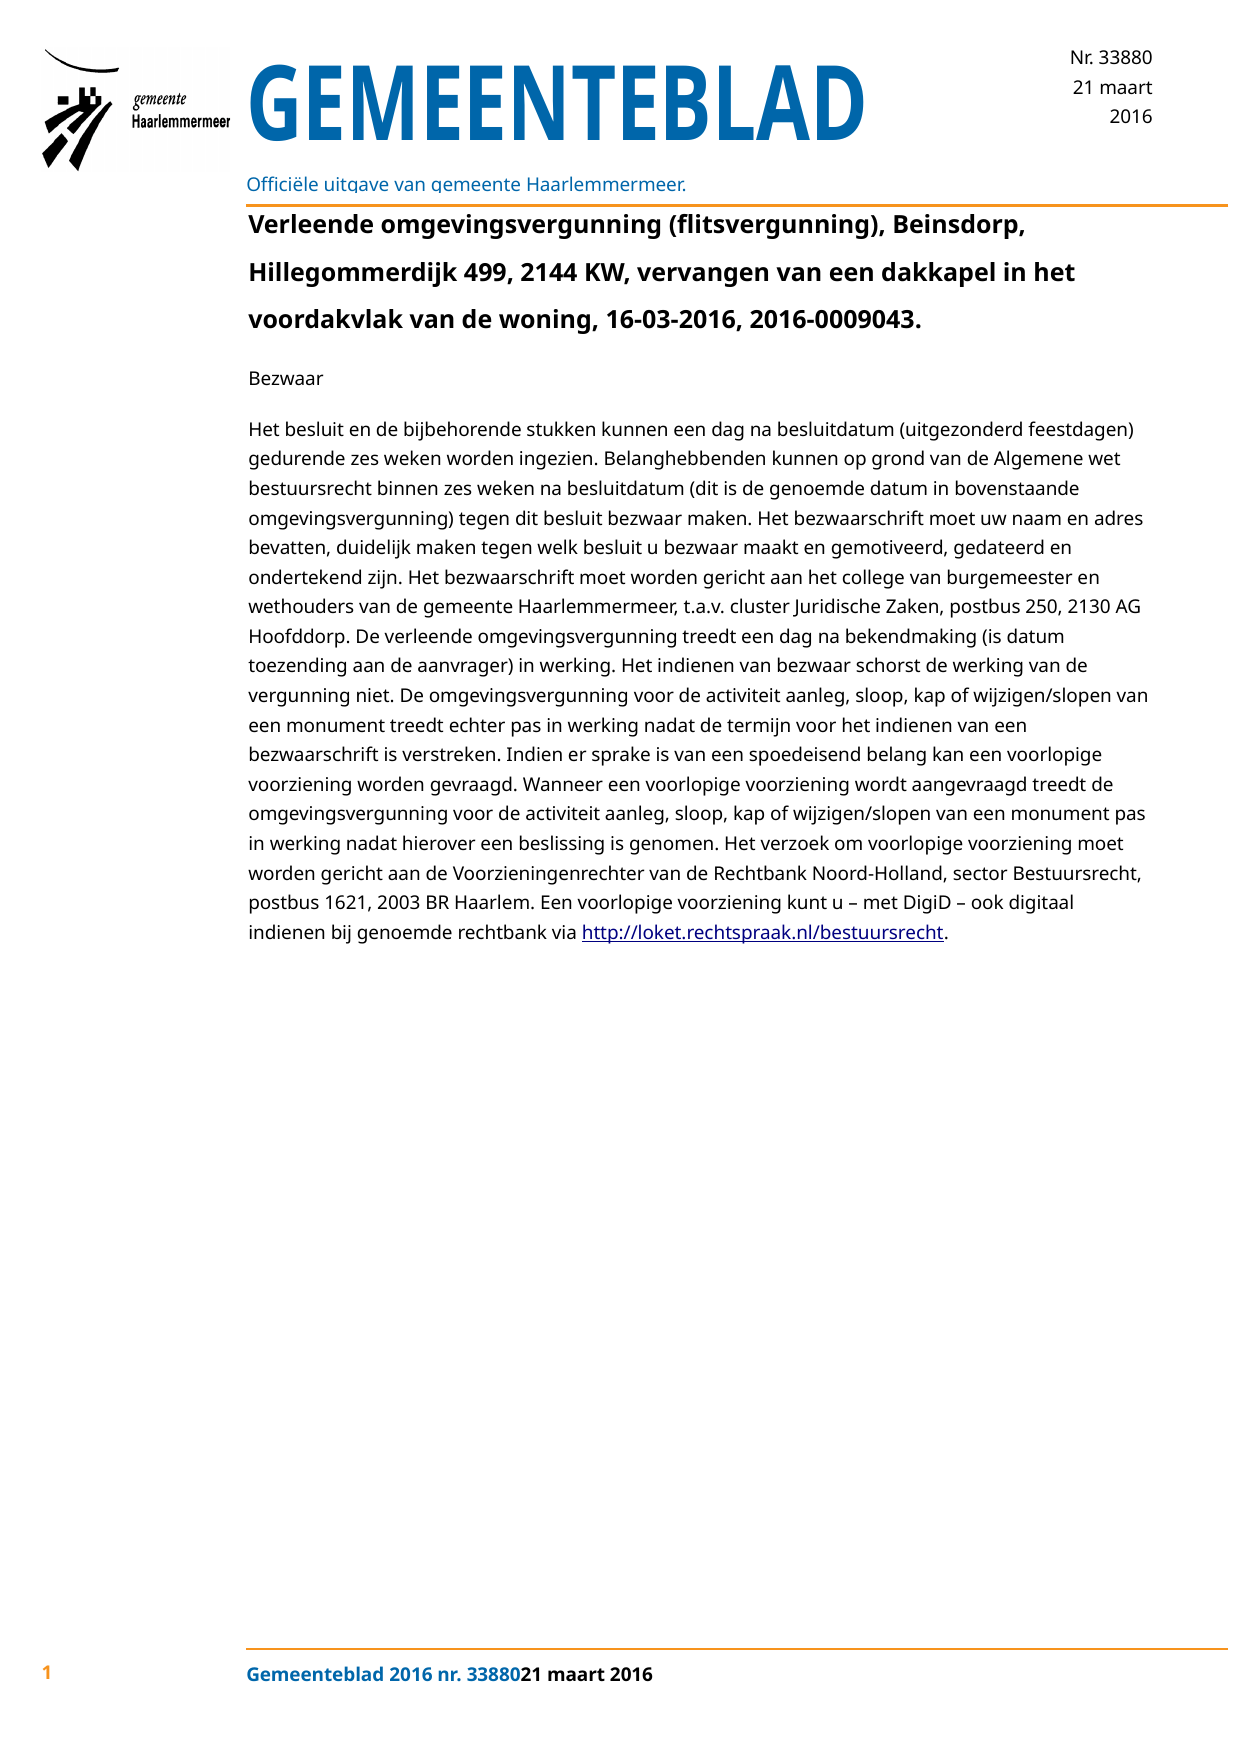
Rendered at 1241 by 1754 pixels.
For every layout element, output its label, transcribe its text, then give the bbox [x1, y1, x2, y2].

text Bezwaar [248, 366, 1152, 391]
picture [41, 47, 231, 172]
text Verleende omgevingsvergunning (flitsvergunning), Beinsdorp, Hillegommerdijk 499, 2144 KW, vervangen van een dakkapel in het voordakvlak van de woning, 16-03-2016, 2016-0009043. [248, 207, 1152, 336]
text Het besluit en de bijbehorende stukken kunnen een dag na besluitdatum (uitgezonderd feestdagen) gedurende zes weken worden ingezien. Belanghebbenden kunnen op grond van de Algemene wet bestuursrecht binnen zes weken na besluitdatum (dit is de genoemde datum in bovenstaande omgevingsvergunning) tegen dit besluit bezwaar maken. Het bezwaarschrift moet uw naam en adres bevatten, duidelijk maken tegen welk besluit u bezwaar maakt en gemotiveerd, gedateerd en ondertekend zijn. Het bezwaarschrift moet worden gericht aan het college van burgemeester en wethouders van de gemeente Haarlemmermeer, t.a.v. cluster Juridische Zaken, postbus 250, 2130 AG Hoofddorp. De verleende omgevingsvergunning treedt een dag na bekendmaking (is datum toezending aan de aanvrager) in werking. Het indienen van bezwaar schorst de werking van de vergunning niet. De omgevingsvergunning voor de activiteit aanleg, sloop, kap of wijzigen/slopen van een monument treedt echter pas in werking nadat de termijn voor het indienen van een bezwaarschrift is verstreken. Indien er sprake is van een spoedeisend belang kan een voorlopige voorziening worden gevraagd. Wanneer een voorlopige voorziening wordt aangevraagd treedt de omgevingsvergunning voor de activiteit aanleg, sloop, kap of wijzigen/slopen van een monument pas in werking nadat hierover een beslissing is genomen. Het verzoek om voorlopige voorziening moet worden gericht aan de Voorzieningenrechter van de Rechtbank Noord-Holland, sector Bestuursrecht, postbus 1621, 2003 BR Haarlem. Een voorlopige voorziening kunt u – met DigiD – ook digitaal indienen bij genoemde rechtbank via http://loket.rechtspraak.nl/bestuursrecht. [248, 416, 1152, 944]
